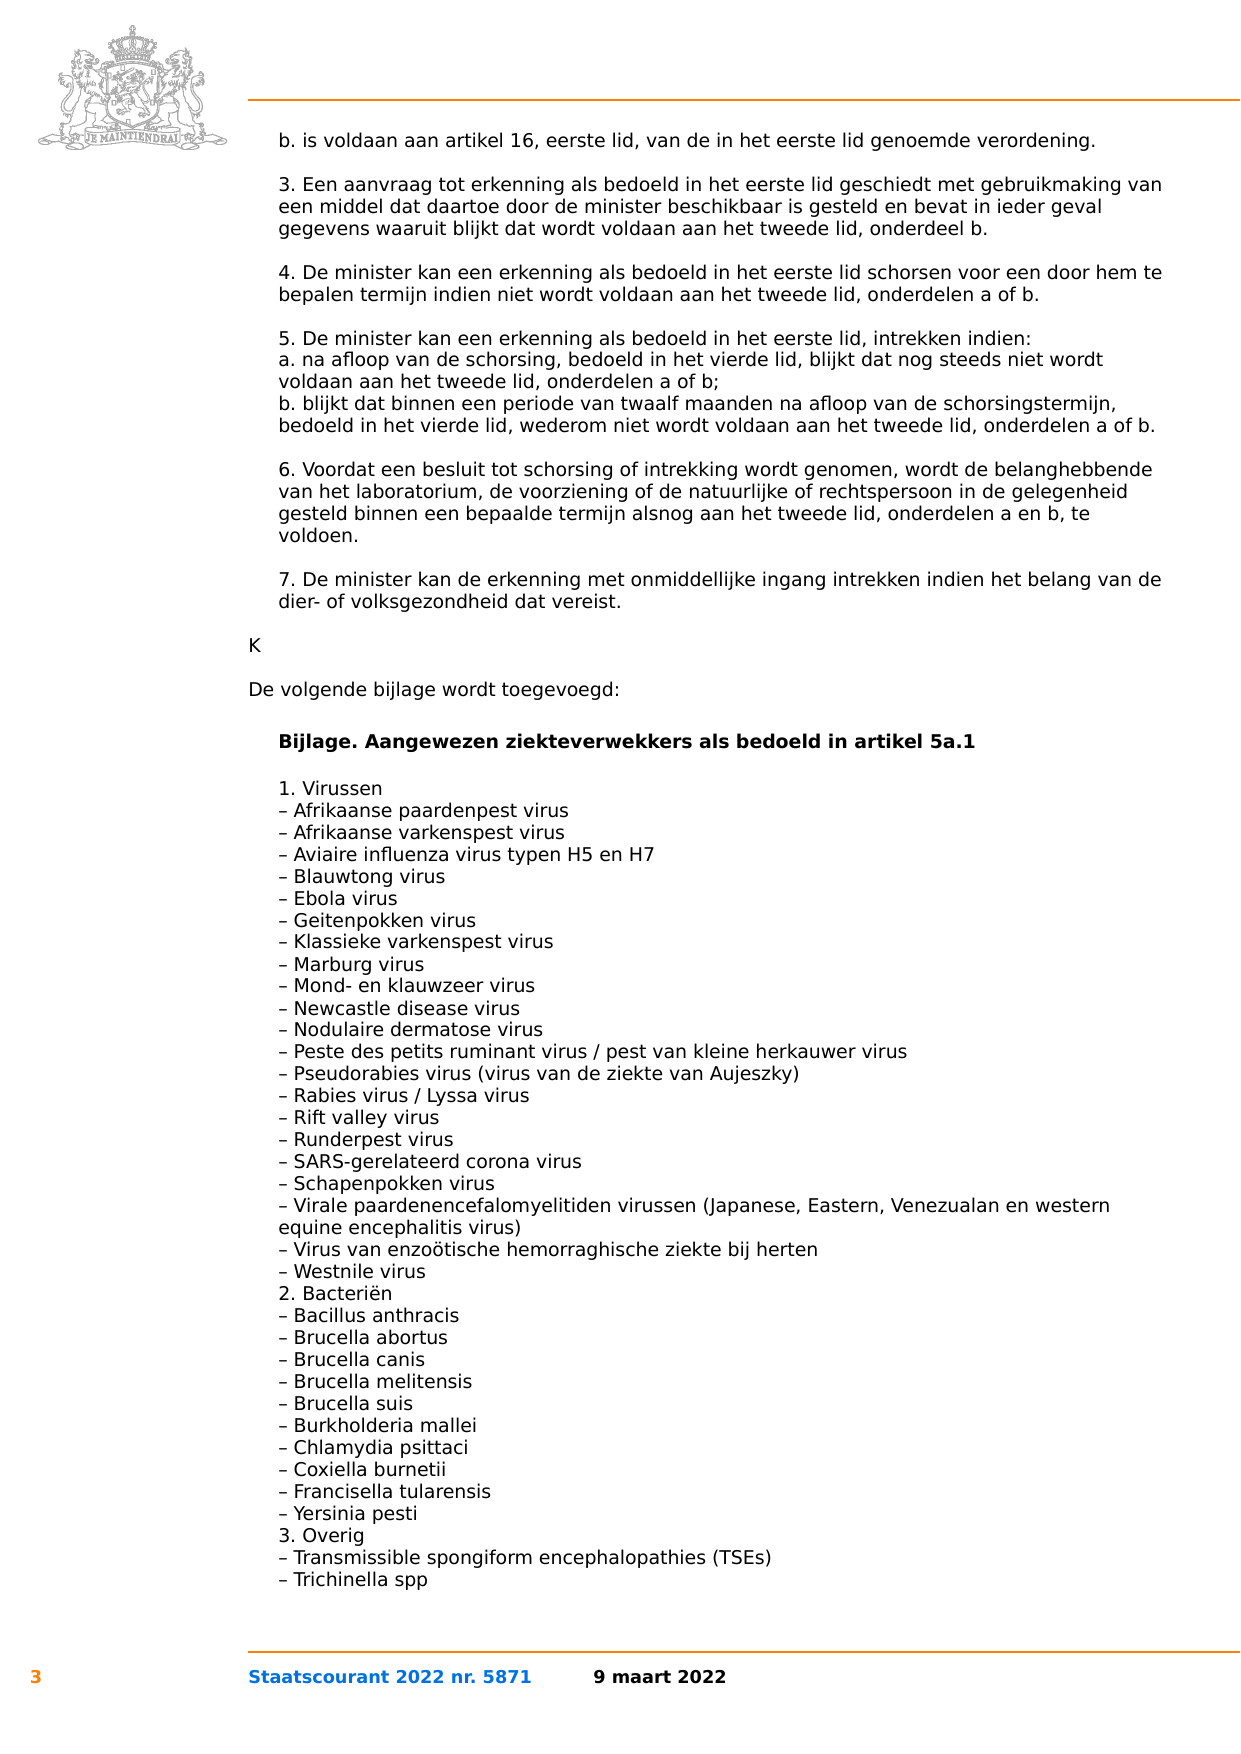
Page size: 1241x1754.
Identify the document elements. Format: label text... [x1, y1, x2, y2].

text – Blauwtong virus [278, 866, 1163, 887]
text – Runderpest virus [278, 1129, 1163, 1151]
text – Nodulaire dermatose virus [278, 1019, 1163, 1041]
text 1. Virussen [278, 778, 1163, 799]
text – Chlamydia psittaci [278, 1437, 1163, 1459]
text – Francisella tularensis [278, 1481, 1163, 1503]
text – Brucella abortus [278, 1327, 1163, 1349]
text 5. De minister kan een erkenning als bedoeld in het eerste lid, intrekken indien: [278, 327, 1163, 349]
text – Rabies virus / Lyssa virus [278, 1085, 1163, 1107]
text – Virus van enzoötische hemorraghische ziekte bij herten [278, 1239, 1163, 1261]
text K [248, 635, 1163, 657]
text – Marburg virus [278, 953, 1163, 975]
text – Newcastle disease virus [278, 997, 1163, 1019]
text – Geitenpokken virus [278, 909, 1163, 931]
text – Rift valley virus [278, 1107, 1163, 1129]
text 3. Overig [278, 1525, 1163, 1547]
text 4. De minister kan een erkenning als bedoeld in het eerste lid schorsen voor een door hem te bepalen termijn indien niet wordt voldaan aan het tweede lid, onderdelen a of b. [278, 262, 1163, 306]
text – Afrikaanse varkenspest virus [278, 822, 1163, 843]
text 2. Bacteriën [278, 1283, 1163, 1305]
text – Transmissible spongiform encephalopathies (TSEs) [278, 1547, 1163, 1569]
text – Pseudorabies virus (virus van de ziekte van Aujeszky) [278, 1063, 1163, 1085]
text – Coxiella burnetii [278, 1459, 1163, 1481]
text 7. De minister kan de erkenning met onmiddellijke ingang intrekken indien het belang van de dier- of volksgezondheid dat vereist. [278, 569, 1163, 613]
text De volgende bijlage wordt toegevoegd: [248, 679, 1163, 701]
text – Afrikaanse paardenpest virus [278, 799, 1163, 822]
picture [38, 25, 227, 150]
text 3. Een aanvraag tot erkenning als bedoeld in het eerste lid geschiedt met gebruikmaking van een middel dat daartoe door de minister beschikbaar is gesteld en bevat in ieder geval gegevens waaruit blijkt dat wordt voldaan aan het tweede lid, onderdeel b. [278, 174, 1163, 240]
text b. blijkt dat binnen een periode van twaalf maanden na afloop van de schorsingstermijn, bedoeld in het vierde lid, wederom niet wordt voldaan aan het tweede lid, onderdelen a of b. [278, 393, 1163, 437]
text – SARS-gerelateerd corona virus [278, 1151, 1163, 1173]
text – Brucella canis [278, 1349, 1163, 1371]
text – Bacillus anthracis [278, 1305, 1163, 1327]
text – Peste des petits ruminant virus / pest van kleine herkauwer virus [278, 1041, 1163, 1063]
text – Brucella melitensis [278, 1371, 1163, 1393]
text 6. Voordat een besluit tot schorsing of intrekking wordt genomen, wordt de belanghebbende van het laboratorium, de voorziening of de natuurlijke of rechtspersoon in de gelegenheid gesteld binnen een bepaalde termijn alsnog aan het tweede lid, onderdelen a en b, te voldoen. [278, 459, 1163, 547]
text – Trichinella spp [278, 1569, 1163, 1591]
text – Ebola virus [278, 887, 1163, 909]
text – Burkholderia mallei [278, 1415, 1163, 1437]
text – Brucella suis [278, 1393, 1163, 1415]
text – Schapenpokken virus [278, 1173, 1163, 1195]
subtitle Bijlage. Aangewezen ziekteverwekkers als bedoeld in artikel 5a.1 [278, 731, 1163, 753]
text a. na afloop van de schorsing, bedoeld in het vierde lid, blijkt dat nog steeds niet wordt voldaan aan het tweede lid, onderdelen a of b; [278, 349, 1163, 393]
text – Klassieke varkenspest virus [278, 931, 1163, 953]
text – Aviaire influenza virus typen H5 en H7 [278, 843, 1163, 866]
text – Yersinia pesti [278, 1503, 1163, 1525]
text – Westnile virus [278, 1261, 1163, 1283]
text b. is voldaan aan artikel 16, eerste lid, van de in het eerste lid genoemde verordening. [278, 130, 1163, 152]
text – Mond- en klauwzeer virus [278, 975, 1163, 997]
text – Virale paardenencefalomyelitiden virussen (Japanese, Eastern, Venezualan en western equine encephalitis virus) [278, 1195, 1163, 1239]
